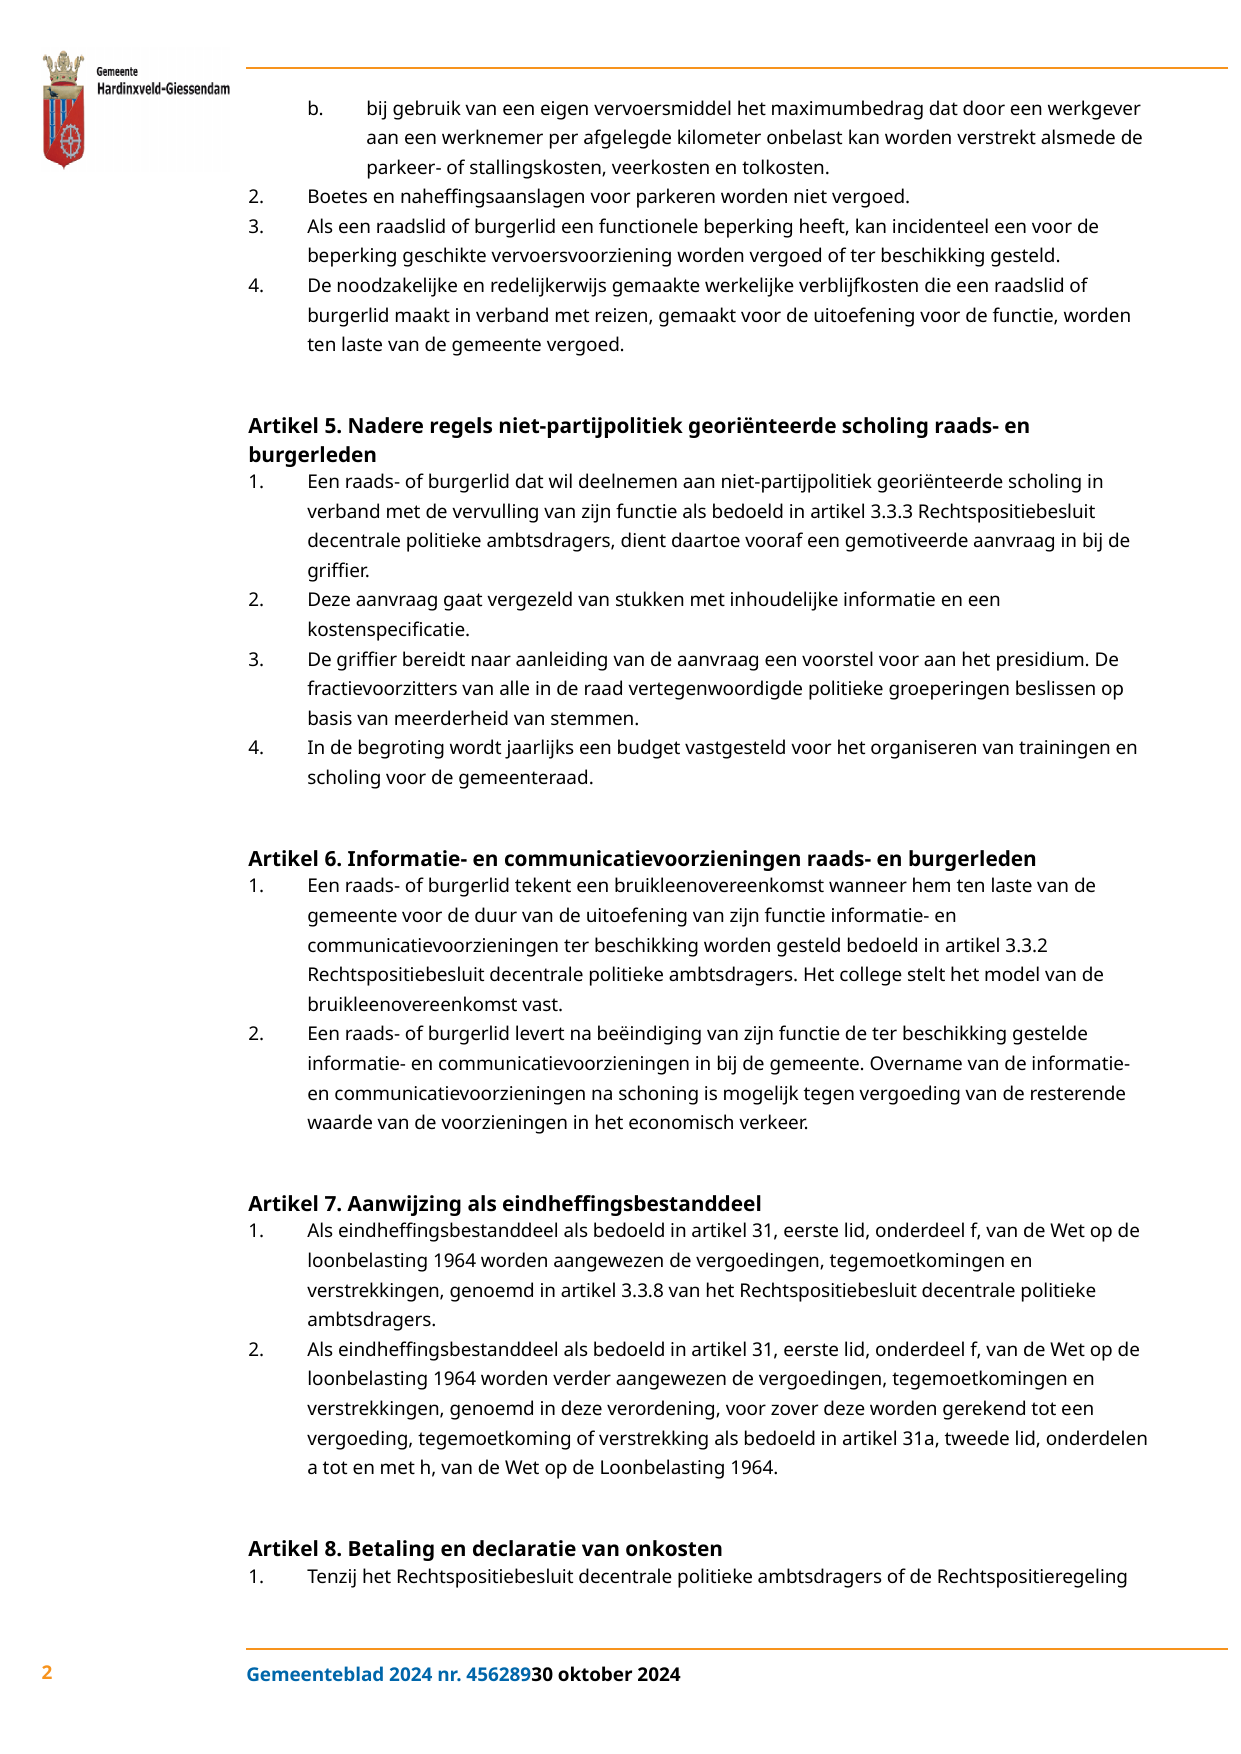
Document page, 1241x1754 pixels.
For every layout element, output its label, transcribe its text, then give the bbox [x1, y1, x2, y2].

list Als eindheffingsbestanddeel als bedoeld in artikel 31, eerste lid, onderdeel f, van de Wet op de loonbelasting 1964 worden verder aangewezen de vergoedingen, tegemoetkomingen en verstrekkingen, genoemd in deze verordening, voor zover deze worden gerekend tot een vergoeding, tegemoetkoming of verstrekking als bedoeld in artikel 31a, tweede lid, onderdelen a tot en met h, van de Wet op de Loonbelasting 1964. [248, 1336, 1152, 1480]
picture [41, 47, 231, 172]
list Een raads- of burgerlid levert na beëindiging van zijn functie de ter beschikking gestelde informatie- en communicatievoorzieningen in bij de gemeente. Overname van de informatie- en communicatievoorzieningen na schoning is mogelijk tegen vergoeding van de resterende waarde van de voorzieningen in het economisch verkeer. [248, 1021, 1152, 1135]
list Als een raadslid of burgerlid een functionele beperking heeft, kan incidenteel een voor de beperking geschikte vervoersvoorziening worden vergoed of ter beschikking gesteld. [248, 213, 1152, 268]
list De noodzakelijke en redelijkerwijs gemaakte werkelijke verblijfkosten die een raadslid of burgerlid maakt in verband met reizen, gemaakt voor de uitoefening voor de functie, worden ten laste van de gemeente vergoed. [248, 272, 1152, 357]
list In de begroting wordt jaarlijks een budget vastgesteld voor het organiseren van trainingen en scholing voor de gemeenteraad. [248, 734, 1152, 790]
text Artikel 5. Nadere regels niet-partijpolitiek georiënteerde scholing raads- en burgerleden [248, 411, 1152, 468]
list Als eindheffingsbestanddeel als bedoeld in artikel 31, eerste lid, onderdeel f, van de Wet op de loonbelasting 1964 worden aangewezen de vergoedingen, tegemoetkomingen en verstrekkingen, genoemd in artikel 3.3.8 van het Rechtspositiebesluit decentrale politieke ambtsdragers. [248, 1218, 1152, 1332]
list Tenzij het Rechtspositiebesluit decentrale politieke ambtsdragers of de Rechtspositieregeling [248, 1563, 1152, 1588]
list Boetes en naheffingsaanslagen voor parkeren worden niet vergoed. [248, 183, 1152, 209]
text Artikel 6. Informatie- en communicatievoorzieningen raads- en burgerleden [248, 844, 1152, 873]
list Deze aanvraag gaat vergezeld van stukken met inhoudelijke informatie en een kostenspecificatie. [248, 587, 1152, 642]
list Een raads- of burgerlid tekent een bruikleenovereenkomst wanneer hem ten laste van de gemeente voor de duur van de uitoefening van zijn functie informatie- en communicatievoorzieningen ter beschikking worden gesteld bedoeld in artikel 3.3.2 Rechtspositiebesluit decentrale politieke ambtsdragers. Het college stelt het model van de bruikleenovereenkomst vast. [248, 873, 1152, 1017]
list De griffier bereidt naar aanleiding van de aanvraag een voorstel voor aan het presidium. De fractievoorzitters van alle in de raad vertegenwoordigde politieke groeperingen beslissen op basis van meerderheid van stemmen. [248, 646, 1152, 731]
list bij gebruik van een eigen vervoersmiddel het maximumbedrag dat door een werkgever aan een werknemer per afgelegde kilometer onbelast kan worden verstrekt alsmede de parkeer- of stallingskosten, veerkosten en tolkosten. [307, 95, 1152, 180]
text Artikel 7. Aanwijzing als eindheffingsbestanddeel [248, 1189, 1152, 1218]
text Artikel 8. Betaling en declaratie van onkosten [248, 1534, 1152, 1563]
list Een raads- of burgerlid dat wil deelnemen aan niet-partijpolitiek georiënteerde scholing in verband met de vervulling van zijn functie als bedoeld in artikel 3.3.3 Rechtspositiebesluit decentrale politieke ambtsdragers, dient daartoe vooraf een gemotiveerde aanvraag in bij de griffier. [248, 468, 1152, 583]
